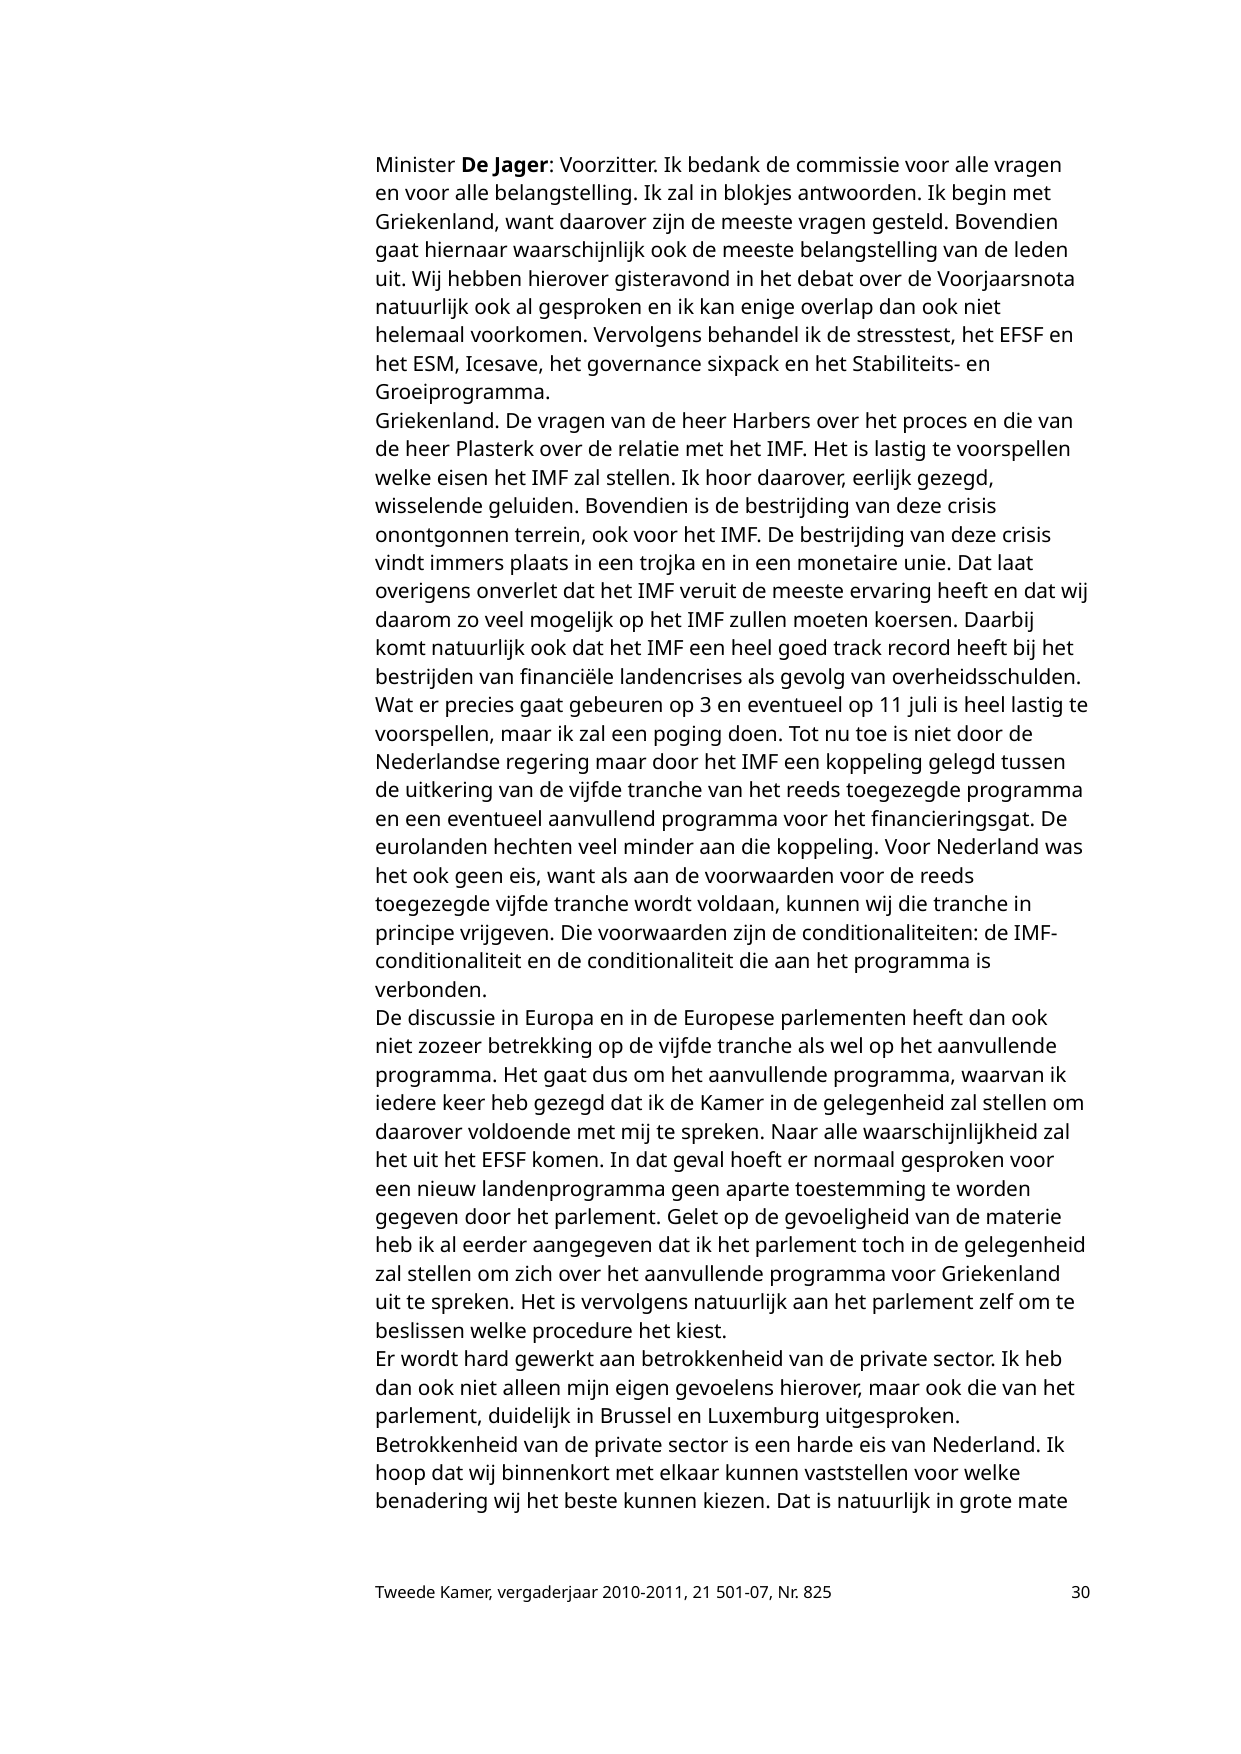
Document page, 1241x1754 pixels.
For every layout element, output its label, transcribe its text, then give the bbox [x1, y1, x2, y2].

text Er wordt hard gewerkt aan betrokkenheid van de private sector. Ik heb dan ook niet alleen mijn eigen gevoelens hierover, maar ook die van het parlement, duidelijk in Brussel en Luxemburg uitgesproken. Betrokkenheid van de private sector is een harde eis van Nederland. Ik hoop dat wij binnenkort met elkaar kunnen vaststellen voor welke benadering wij het beste kunnen kiezen. Dat is natuurlijk in grote mate [375, 1344, 1090, 1515]
text Minister De Jager: Voorzitter. Ik bedank de commissie voor alle vragen en voor alle belangstelling. Ik zal in blokjes antwoorden. Ik begin met Griekenland, want daarover zijn de meeste vragen gesteld. Bovendien gaat hiernaar waarschijnlijk ook de meeste belangstelling van de leden uit. Wij hebben hierover gisteravond in het debat over de Voorjaarsnota natuurlijk ook al gesproken en ik kan enige overlap dan ook niet helemaal voorkomen. Vervolgens behandel ik de stresstest, het EFSF en het ESM, Icesave, het governance sixpack en het Stabiliteits- en Groeiprogramma. [375, 150, 1090, 406]
text Griekenland. De vragen van de heer Harbers over het proces en die van de heer Plasterk over de relatie met het IMF. Het is lastig te voorspellen welke eisen het IMF zal stellen. Ik hoor daarover, eerlijk gezegd, wisselende geluiden. Bovendien is de bestrijding van deze crisis onontgonnen terrein, ook voor het IMF. De bestrijding van deze crisis vindt immers plaats in een trojka en in een monetaire unie. Dat laat overigens onverlet dat het IMF veruit de meeste ervaring heeft en dat wij daarom zo veel mogelijk op het IMF zullen moeten koersen. Daarbij komt natuurlijk ook dat het IMF een heel goed track record heeft bij het bestrijden van financiële landencrises als gevolg van overheidsschulden. [375, 406, 1090, 690]
text Wat er precies gaat gebeuren op 3 en eventueel op 11 juli is heel lastig te voorspellen, maar ik zal een poging doen. Tot nu toe is niet door de Nederlandse regering maar door het IMF een koppeling gelegd tussen de uitkering van de vijfde tranche van het reeds toegezegde programma en een eventueel aanvullend programma voor het financieringsgat. De eurolanden hechten veel minder aan die koppeling. Voor Nederland was het ook geen eis, want als aan de voorwaarden voor de reeds toegezegde vijfde tranche wordt voldaan, kunnen wij die tranche in principe vrijgeven. Die voorwaarden zijn de conditionaliteiten: de IMF-conditionaliteit en de conditionaliteit die aan het programma is verbonden. [375, 690, 1090, 1003]
text De discussie in Europa en in de Europese parlementen heeft dan ook niet zozeer betrekking op de vijfde tranche als wel op het aanvullende programma. Het gaat dus om het aanvullende programma, waarvan ik iedere keer heb gezegd dat ik de Kamer in de gelegenheid zal stellen om daarover voldoende met mij te spreken. Naar alle waarschijnlijkheid zal het uit het EFSF komen. In dat geval hoeft er normaal gesproken voor een nieuw landenprogramma geen aparte toestemming te worden gegeven door het parlement. Gelet op de gevoeligheid van de materie heb ik al eerder aangegeven dat ik het parlement toch in de gelegenheid zal stellen om zich over het aanvullende programma voor Griekenland uit te spreken. Het is vervolgens natuurlijk aan het parlement zelf om te beslissen welke procedure het kiest. [375, 1003, 1090, 1344]
